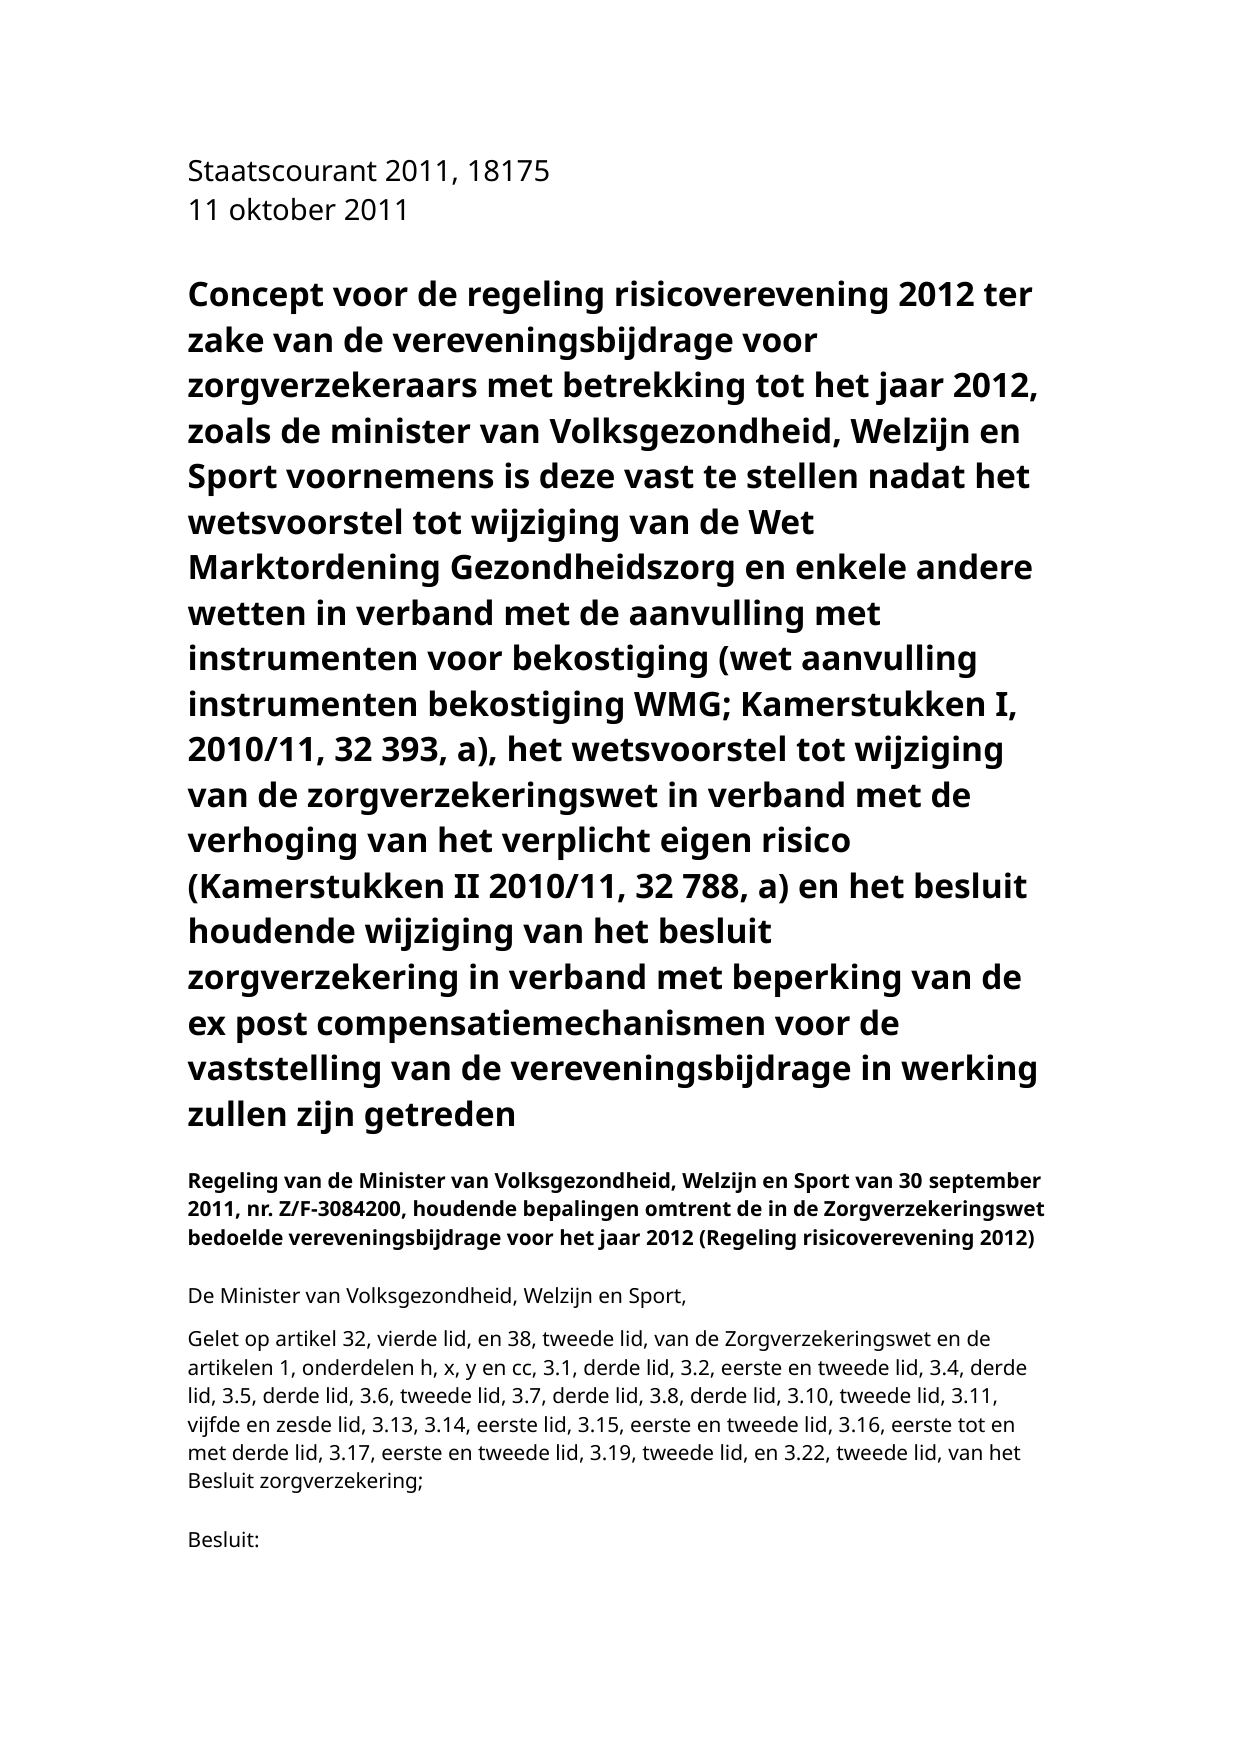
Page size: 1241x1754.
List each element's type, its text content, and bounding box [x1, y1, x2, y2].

text De Minister van Volksgezondheid, Welzijn en Sport, [187, 1281, 1053, 1309]
text Besluit: [187, 1525, 1053, 1553]
text Gelet op artikel 32, vierde lid, en 38, tweede lid, van de Zorgverzekeringswet en de artikelen 1, onderdelen h, x, y en cc, 3.1, derde lid, 3.2, eerste en tweede lid, 3.4, derde lid, 3.5, derde lid, 3.6, tweede lid, 3.7, derde lid, 3.8, derde lid, 3.10, tweede lid, 3.11, vijfde en zesde lid, 3.13, 3.14, eerste lid, 3.15, eerste en tweede lid, 3.16, eerste tot en met derde lid, 3.17, eerste en tweede lid, 3.19, tweede lid, en 3.22, tweede lid, van het Besluit zorgverzekering; [187, 1324, 1053, 1495]
text Regeling van de Minister van Volksgezondheid, Welzijn en Sport van 30 september 2011, nr. Z/F-3084200, houdende bepalingen omtrent de in de Zorgverzekeringswet bedoelde vereveningsbijdrage voor het jaar 2012 (Regeling risicoverevening 2012) [187, 1166, 1053, 1251]
subtitle Concept voor de regeling risicoverevening 2012 ter zake van de vereveningsbijdrage voor zorgverzekeraars met betrekking tot het jaar 2012, zoals de minister van Volksgezondheid, Welzijn en Sport voornemens is deze vast te stellen nadat het wetsvoorstel tot wijziging van de Wet Marktordening Gezondheidszorg en enkele andere wetten in verband met de aanvulling met instrumenten voor bekostiging (wet aanvulling instrumenten bekostiging WMG; Kamerstukken I, 2010/11, 32 393, a), het wetsvoorstel tot wijziging van de zorgverzekeringswet in verband met de verhoging van het verplicht eigen risico (Kamerstukken II 2010/11, 32 788, a) en het besluit houdende wijziging van het besluit zorgverzekering in verband met beperking van de ex post compensatiemechanismen voor de vaststelling van de vereveningsbijdrage in werking zullen zijn getreden [187, 271, 1053, 1136]
text 11 oktober 2011 [187, 190, 1053, 229]
text Staatscourant 2011, 18175 [187, 150, 1053, 190]
